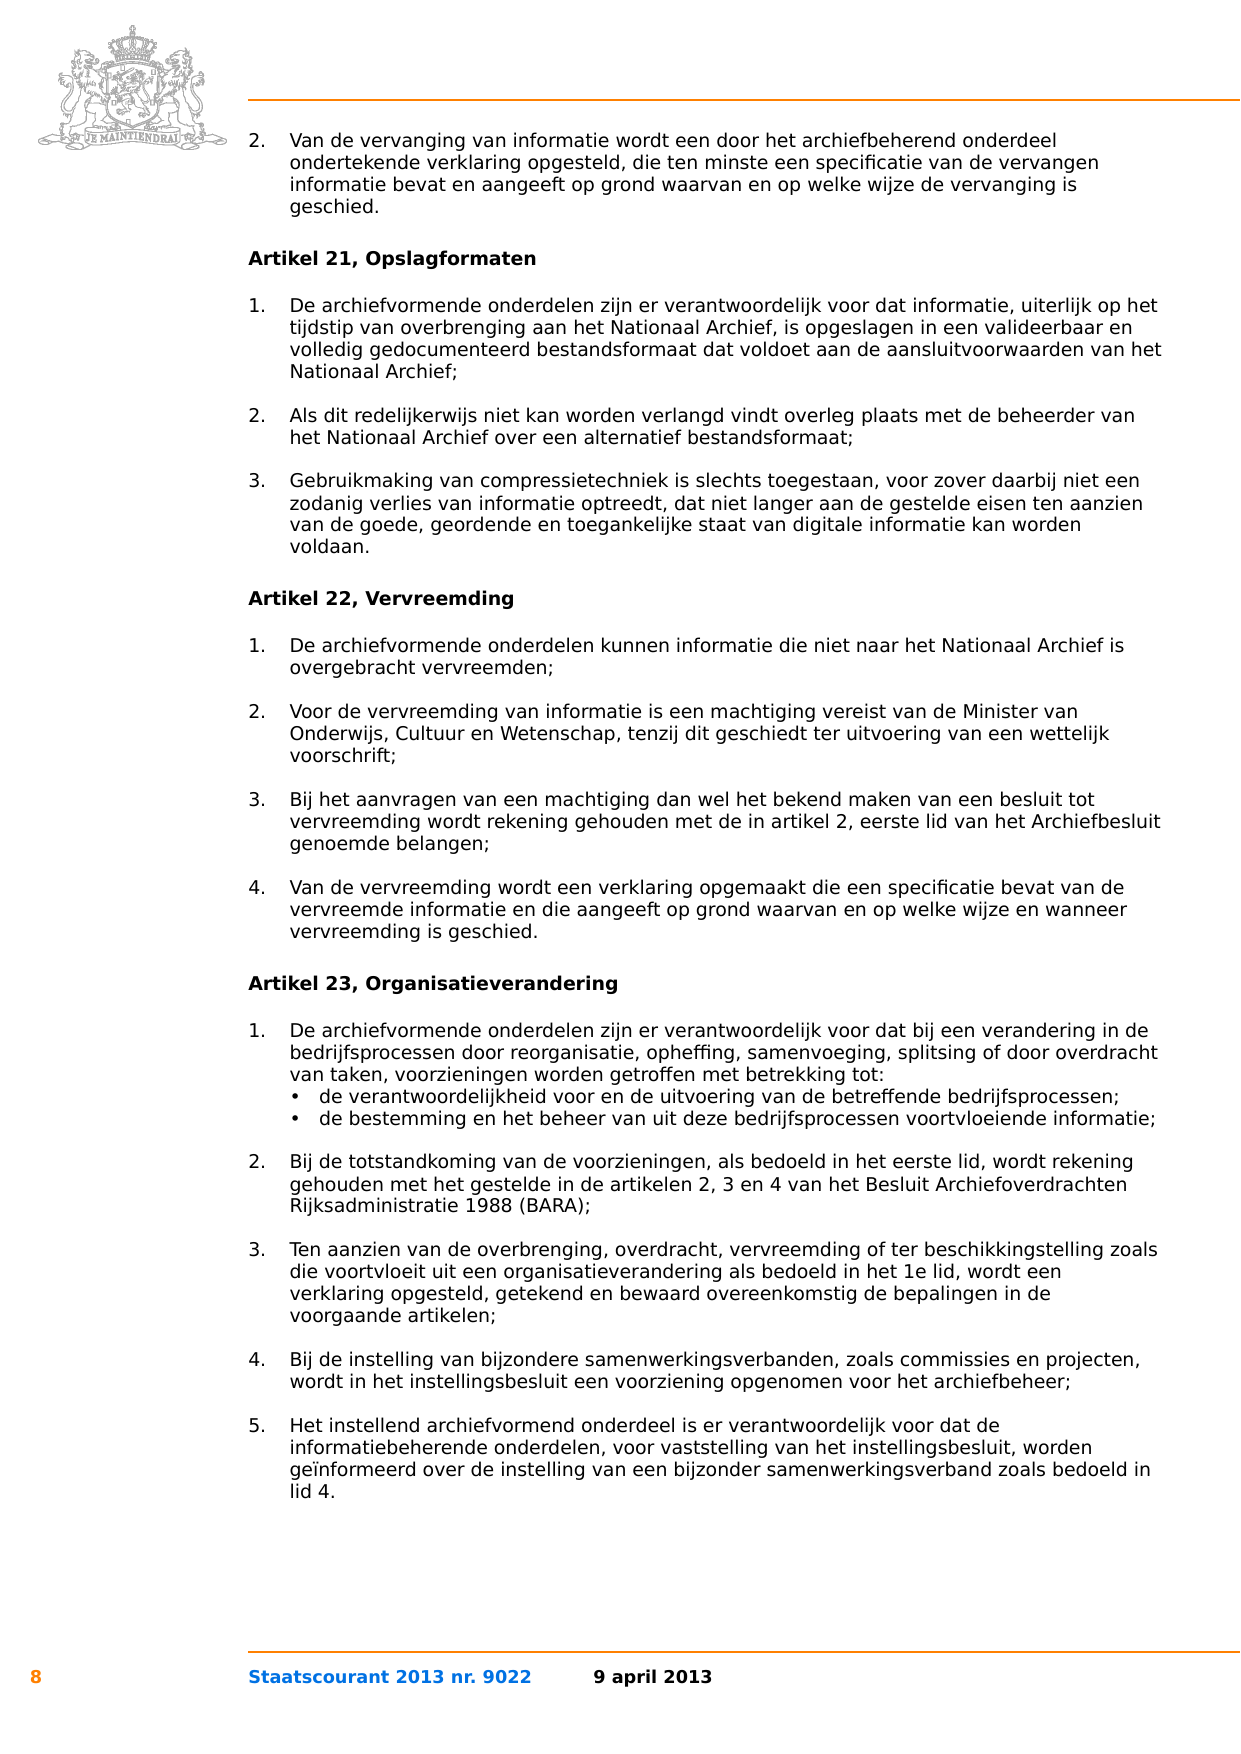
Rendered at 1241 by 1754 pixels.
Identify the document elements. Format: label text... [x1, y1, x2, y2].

subtitle Artikel 22, Vervreemding [248, 588, 1163, 610]
text 3. Gebruikmaking van compressietechniek is slechts toegestaan, voor zover daarbij niet een zodanig verlies van informatie optreedt, dat niet langer aan de gestelde eisen ten aanzien van de goede, geordende en toegankelijke staat van digitale informatie kan worden voldaan. [248, 470, 1163, 558]
text 2. Als dit redelijkerwijs niet kan worden verlangd vindt overleg plaats met de beheerder van het Nationaal Archief over een alternatief bestandsformaat; [248, 404, 1163, 448]
text 2. Bij de totstandkoming van de voorzieningen, als bedoeld in het eerste lid, wordt rekening gehouden met het gestelde in de artikelen 2, 3 en 4 van het Besluit Archiefoverdrachten Rijksadministratie 1988 (BARA); [248, 1151, 1163, 1217]
subtitle Artikel 21, Opslagformaten [248, 248, 1163, 270]
text 1. De archiefvormende onderdelen zijn er verantwoordelijk voor dat bij een verandering in de bedrijfsprocessen door reorganisatie, opheffing, samenvoeging, splitsing of door overdracht van taken, voorzieningen worden getroffen met betrekking tot: [248, 1020, 1163, 1086]
text • de bestemming en het beheer van uit deze bedrijfsprocessen voortvloeiende informatie; [289, 1108, 1163, 1129]
text 5. Het instellend archiefvormend onderdeel is er verantwoordelijk voor dat de informatiebeherende onderdelen, voor vaststelling van het instellingsbesluit, worden geïnformeerd over de instelling van een bijzonder samenwerkingsverband zoals bedoeld in lid 4. [248, 1415, 1163, 1503]
text • de verantwoordelijkheid voor en de uitvoering van de betreffende bedrijfsprocessen; [289, 1086, 1163, 1108]
subtitle Artikel 23, Organisatieverandering [248, 973, 1163, 995]
text 3. Bij het aanvragen van een machtiging dan wel het bekend maken van een besluit tot vervreemding wordt rekening gehouden met de in artikel 2, eerste lid van het Archiefbesluit genoemde belangen; [248, 789, 1163, 855]
text 1. De archiefvormende onderdelen kunnen informatie die niet naar het Nationaal Archief is overgebracht vervreemden; [248, 635, 1163, 679]
text 3. Ten aanzien van de overbrenging, overdracht, vervreemding of ter beschikkingstelling zoals die voortvloeit uit een organisatieverandering als bedoeld in het 1e lid, wordt een verklaring opgesteld, getekend en bewaard overeenkomstig de bepalingen in de voorgaande artikelen; [248, 1239, 1163, 1327]
text 4. Van de vervreemding wordt een verklaring opgemaakt die een specificatie bevat van de vervreemde informatie en die aangeeft op grond waarvan en op welke wijze en wanneer vervreemding is geschied. [248, 877, 1163, 943]
text 2. Voor de vervreemding van informatie is een machtiging vereist van de Minister van Onderwijs, Cultuur en Wetenschap, tenzij dit geschiedt ter uitvoering van een wettelijk voorschrift; [248, 701, 1163, 767]
text 1. De archiefvormende onderdelen zijn er verantwoordelijk voor dat informatie, uiterlijk op het tijdstip van overbrenging aan het Nationaal Archief, is opgeslagen in een valideerbaar en volledig gedocumenteerd bestandsformaat dat voldoet aan de aansluitvoorwaarden van het Nationaal Archief; [248, 295, 1163, 383]
picture [38, 25, 227, 150]
text 4. Bij de instelling van bijzondere samenwerkingsverbanden, zoals commissies en projecten, wordt in het instellingsbesluit een voorziening opgenomen voor het archiefbeheer; [248, 1349, 1163, 1393]
text 2. Van de vervanging van informatie wordt een door het archiefbeherend onderdeel ondertekende verklaring opgesteld, die ten minste een specificatie van de vervangen informatie bevat en aangeeft op grond waarvan en op welke wijze de vervanging is geschied. [248, 130, 1163, 218]
